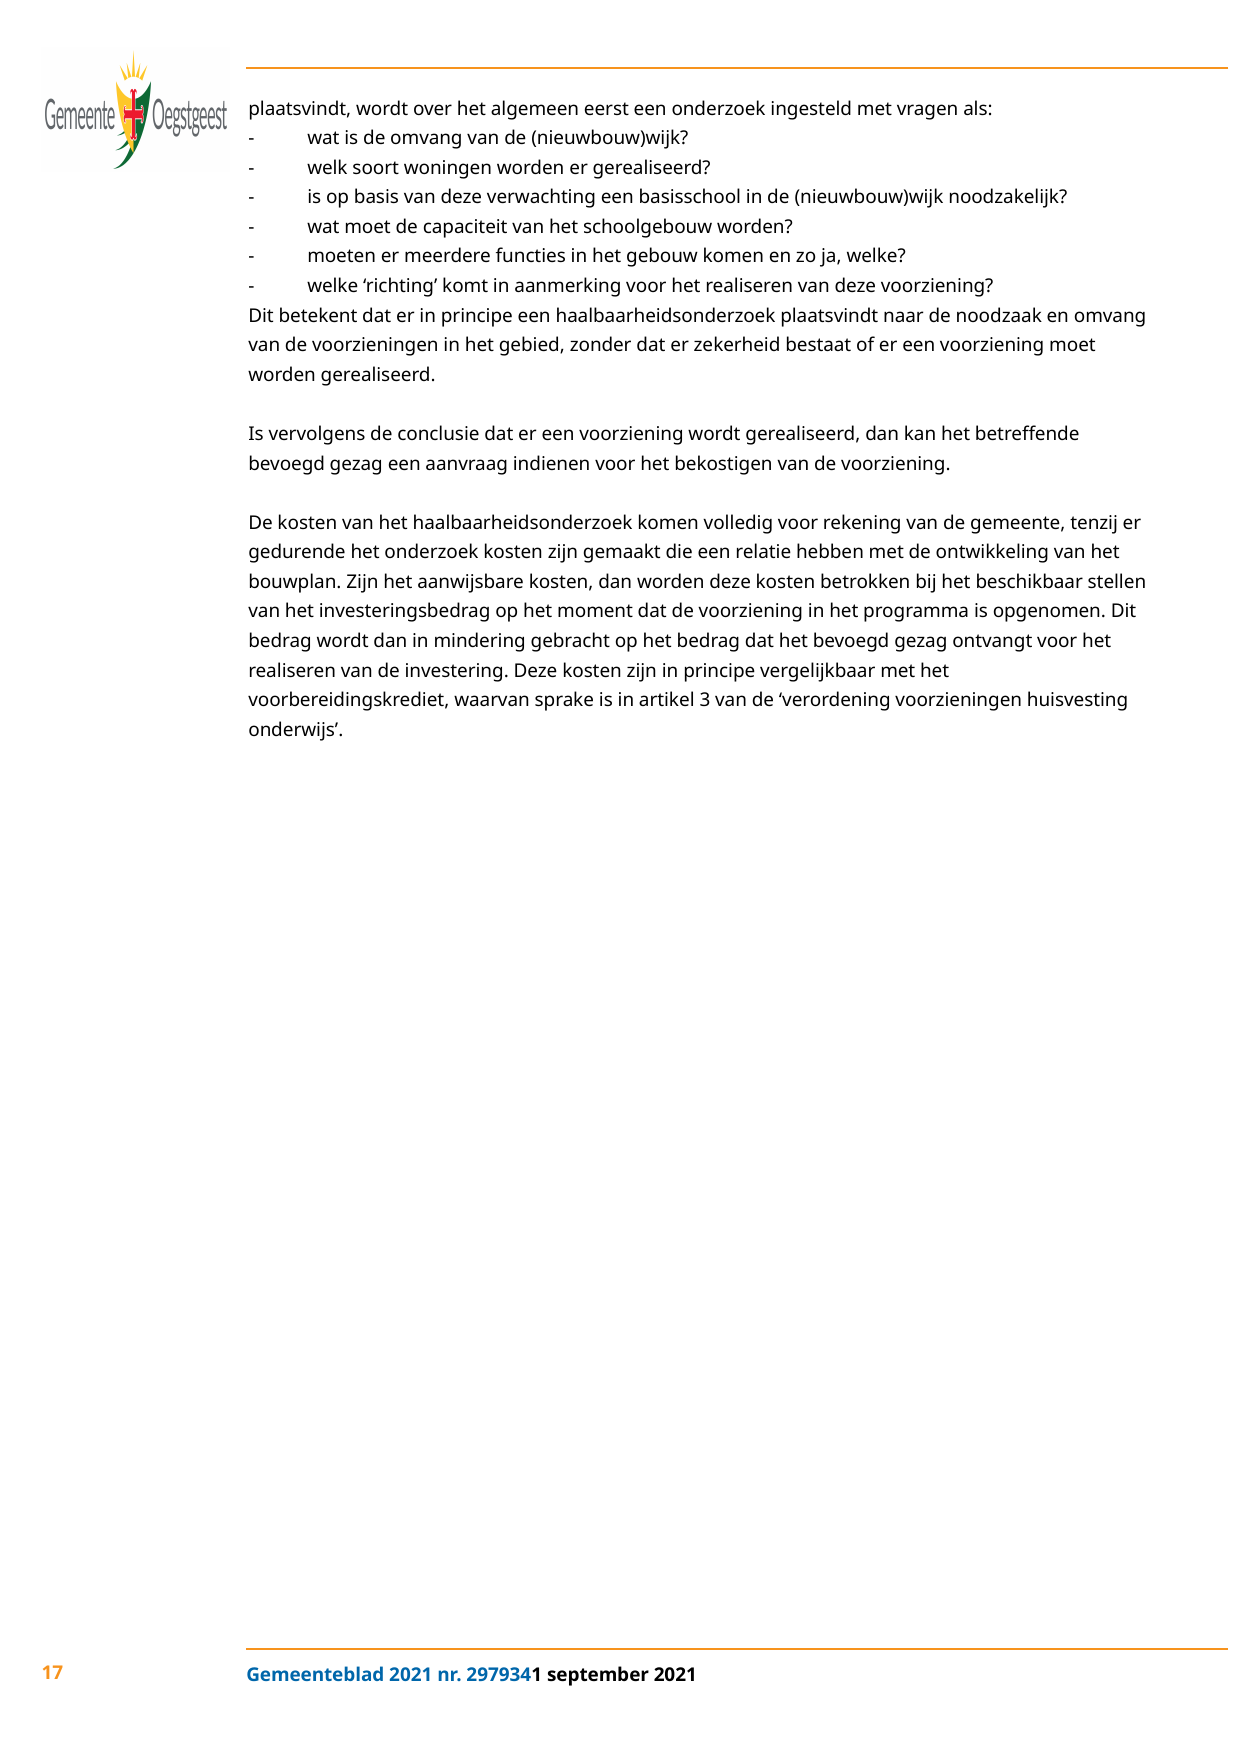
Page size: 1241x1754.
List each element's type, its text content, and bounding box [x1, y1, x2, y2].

list welk soort woningen worden er gerealiseerd? [248, 154, 1152, 180]
text Is vervolgens de conclusie dat er een voorziening wordt gerealiseerd, dan kan het betreffende bevoegd gezag een aanvraag indienen voor het bekostigen van de voorziening. [248, 420, 1152, 476]
text Dit betekent dat er in principe een haalbaarheidsonderzoek plaatsvindt naar de noodzaak en omvang van de voorzieningen in het gebied, zonder dat er zekerheid bestaat of er een voorziening moet worden gerealiseerd. [248, 302, 1152, 387]
list is op basis van deze verwachting een basisschool in de (nieuwbouw)wijk noodzakelijk? [248, 183, 1152, 209]
list moeten er meerdere functies in het gebouw komen en zo ja, welke? [248, 243, 1152, 268]
list wat moet de capaciteit van het schoolgebouw worden? [248, 213, 1152, 239]
text plaatsvindt, wordt over het algemeen eerst een onderzoek ingesteld met vragen als: [248, 95, 1152, 121]
text De kosten van het haalbaarheidsonderzoek komen volledig voor rekening van de gemeente, tenzij er gedurende het onderzoek kosten zijn gemaakt die een relatie hebben met de ontwikkeling van het bouwplan. Zijn het aanwijsbare kosten, dan worden deze kosten betrokken bij het beschikbaar stellen van het investeringsbedrag op het moment dat de voorziening in het programma is opgenomen. Dit bedrag wordt dan in mindering gebracht op het bedrag dat het bevoegd gezag ontvangt voor het realiseren van de investering. Deze kosten zijn in principe vergelijkbaar met het voorbereidingskrediet, waarvan sprake is in artikel 3 van de ‘verordening voorzieningen huisvesting onderwijs’. [248, 509, 1152, 742]
picture [41, 47, 231, 172]
list welke ‘richting’ komt in aanmerking voor het realiseren van deze voorziening? [248, 272, 1152, 298]
list wat is de omvang van de (nieuwbouw)wijk? [248, 124, 1152, 150]
